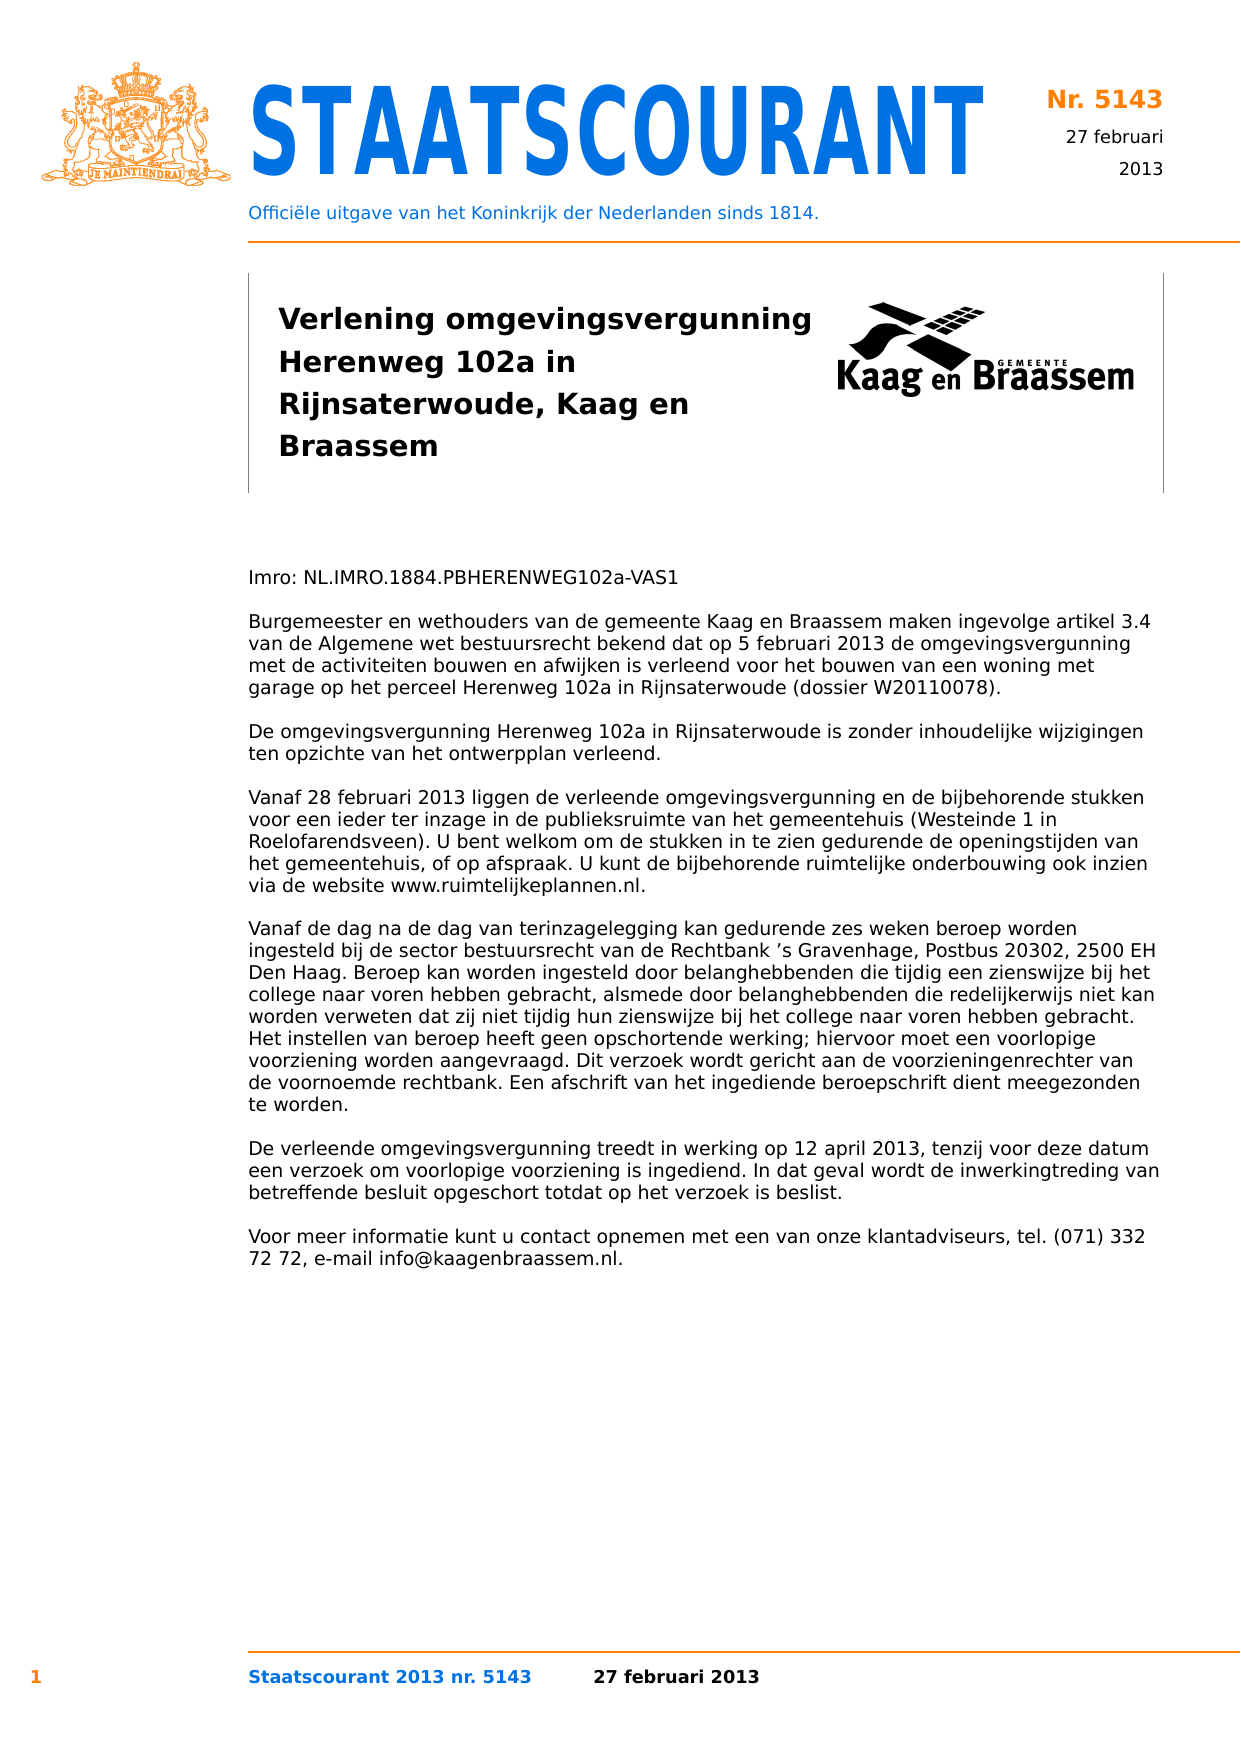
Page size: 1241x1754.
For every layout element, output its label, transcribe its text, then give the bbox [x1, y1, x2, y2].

text Imro: NL.IMRO.1884.PBHERENWEG102a-VAS1 [248, 567, 1163, 589]
table_header Nr. 5143 [998, 62, 1240, 121]
text Burgemeester en wethouders van de gemeente Kaag en Braassem maken ingevolge artikel 3.4 van de Algemene wet bestuursrecht bekend dat op 5 februari 2013 de omgevingsvergunning met de activiteiten bouwen en afwijken is verleend voor het bouwen van een woning met garage op het perceel Herenweg 102a in Rijnsaterwoude (dossier W20110078). [248, 611, 1163, 699]
table_cell Officiële uitgave van het Koninkrijk der Nederlanden sinds 1814. [248, 203, 1240, 241]
table_cell 2013 [998, 153, 1240, 203]
text Vanaf de dag na de dag van terinzagelegging kan gedurende zes weken beroep worden ingesteld bij de sector bestuursrecht van de Rechtbank ’s Gravenhage, Postbus 20302, 2500 EH Den Haag. Beroep kan worden ingesteld door belanghebbenden die tijdig een zienswijze bij het college naar voren hebben gebracht, alsmede door belanghebbenden die redelijkerwijs niet kan worden verweten dat zij niet tijdig hun zienswijze bij het college naar voren hebben gebracht. Het instellen van beroep heeft geen opschortende werking; hiervoor moet een voorlopige voorziening worden aangevraagd. Dit verzoek wordt gericht aan de voorzieningenrechter van de voornoemde rechtbank. Een afschrift van het ingediende beroepschrift dient meegezonden te worden. [248, 918, 1163, 1116]
table_header [25, 62, 248, 241]
text Voor meer informatie kunt u contact opnemen met een van onze klantadviseurs, tel. (071) 332 72 72, e-mail info@kaagenbraassem.nl. [248, 1226, 1163, 1270]
text De omgevingsvergunning Herenweg 102a in Rijnsaterwoude is zonder inhoudelijke wijzigingen ten opzichte van het ontwerpplan verleend. [248, 721, 1163, 765]
table_cell 27 februari [998, 121, 1240, 153]
table_header STAATSCOURANT [248, 62, 998, 203]
picture [838, 302, 1134, 397]
text De verleende omgevingsvergunning treedt in werking op 12 april 2013, tenzij voor deze datum een verzoek om voorlopige voorziening is ingediend. In dat geval wordt de inwerkingtreding van betreffende besluit opgeschort totdat op het verzoek is beslist. [248, 1138, 1163, 1204]
picture [41, 62, 231, 186]
subtitle Verlening omgevingsvergunning Herenweg 102a in Rijnsaterwoude, Kaag en Braassem [249, 273, 1163, 493]
text Vanaf 28 februari 2013 liggen de verleende omgevingsvergunning en de bijbehorende stukken voor een ieder ter inzage in de publieksruimte van het gemeentehuis (Westeinde 1 in Roelofarendsveen). U bent welkom om de stukken in te zien gedurende de openingstijden van het gemeentehuis, of op afspraak. U kunt de bijbehorende ruimtelijke onderbouwing ook inzien via de website www.ruimtelijkeplannen.nl. [248, 787, 1163, 896]
